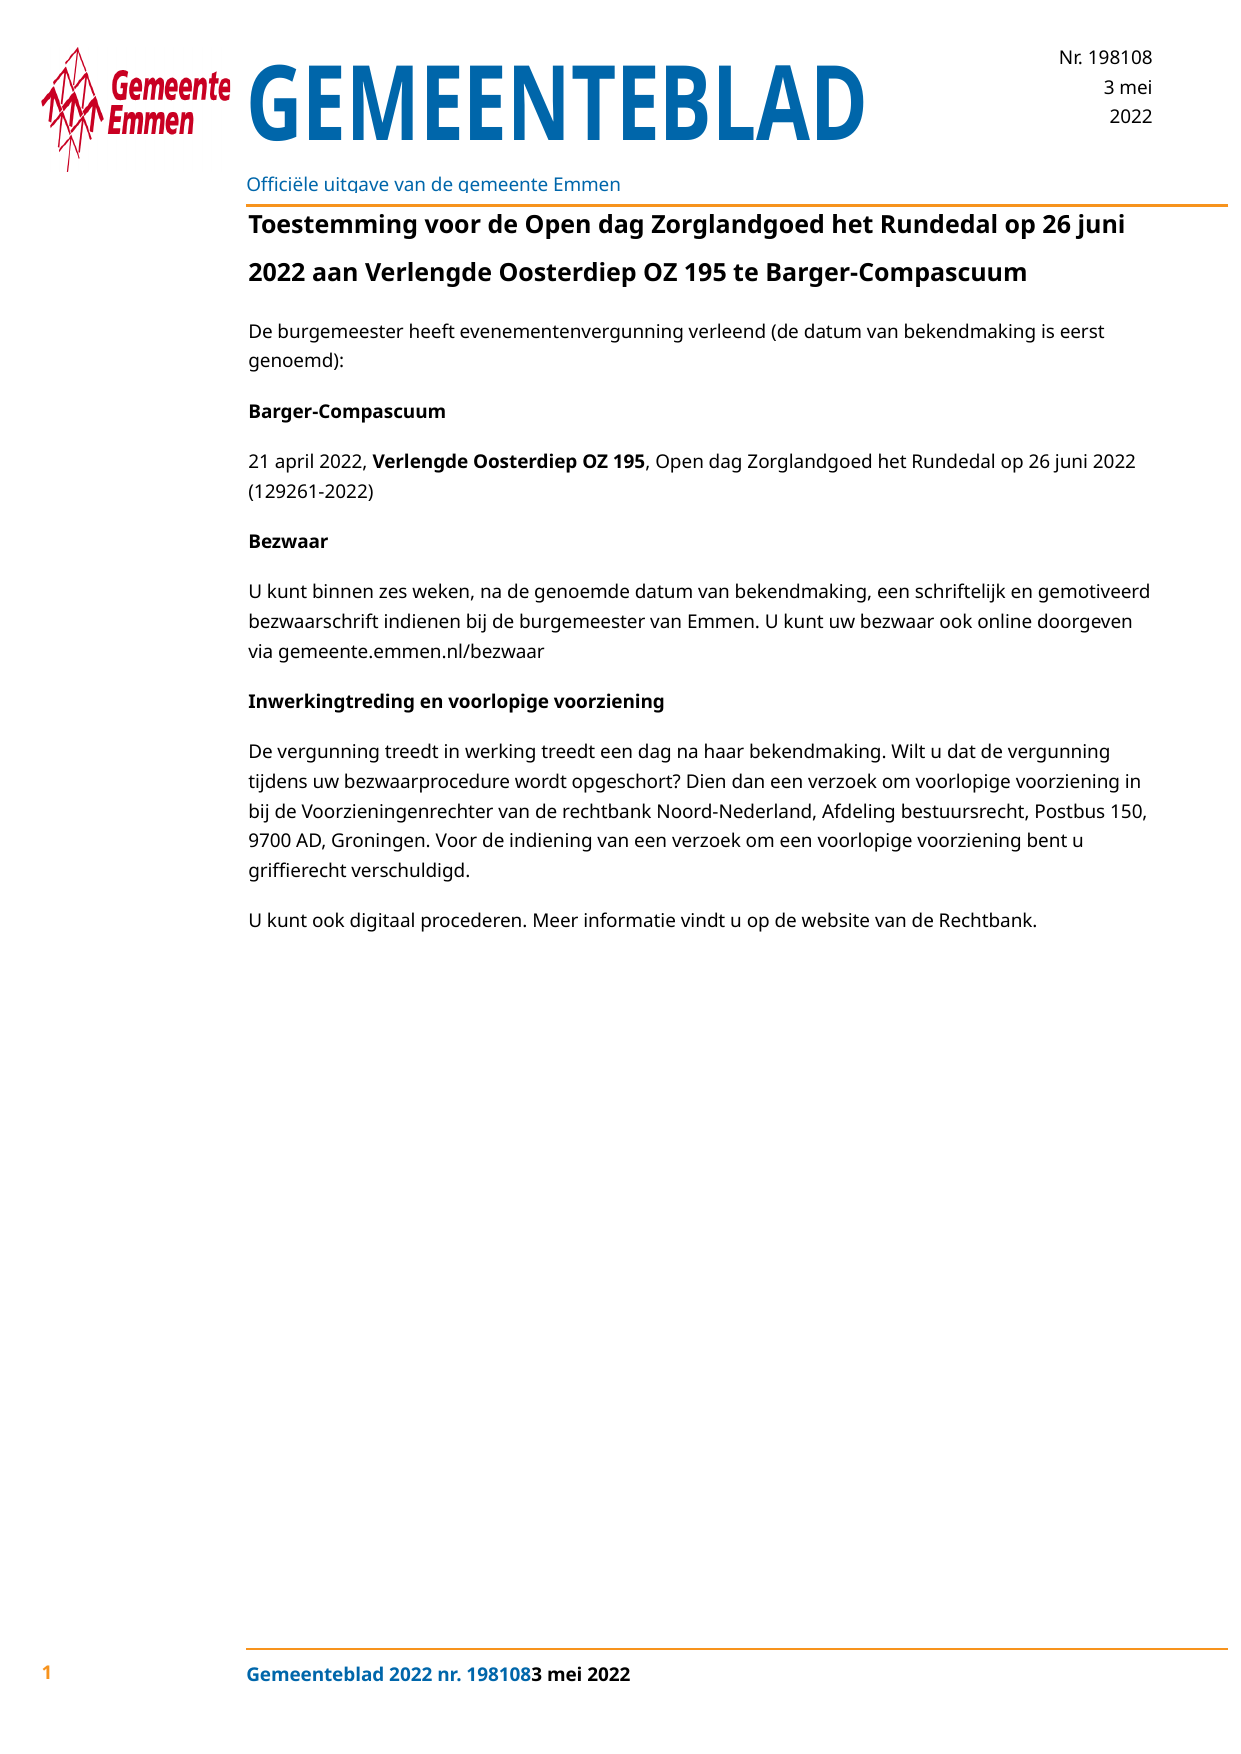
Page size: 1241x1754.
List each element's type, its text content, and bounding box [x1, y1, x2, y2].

text Barger-Compascuum [248, 398, 1152, 424]
text Inwerkingtreding en voorlopige voorziening [248, 688, 1152, 714]
picture [41, 47, 231, 172]
text De burgemeester heeft evenementenvergunning verleend (de datum van bekendmaking is eerst genoemd): [248, 318, 1152, 373]
text De vergunning treedt in werking treedt een dag na haar bekendmaking. Wilt u dat de vergunning tijdens uw bezwaarprocedure wordt opgeschort? Dien dan een verzoek om voorlopige voorziening in bij de Voorzieningenrechter van de rechtbank Noord-Nederland, Afdeling bestuursrecht, Postbus 150, 9700 AD, Groningen. Voor de indiening van een verzoek om een voorlopige voorziening bent u griffierecht verschuldigd. [248, 739, 1152, 883]
text Toestemming voor de Open dag Zorglandgoed het Rundedal op 26 juni 2022 aan Verlengde Oosterdiep OZ 195 te Barger-Compascuum [248, 207, 1152, 288]
text U kunt binnen zes weken, na de genoemde datum van bekendmaking, een schriftelijk en gemotiveerd bezwaarschrift indienen bij de burgemeester van Emmen. U kunt uw bezwaar ook online doorgeven via gemeente.emmen.nl/bezwaar [248, 579, 1152, 664]
text U kunt ook digitaal procederen. Meer informatie vindt u op de website van de Rechtbank. [248, 907, 1152, 933]
text Bezwaar [248, 528, 1152, 554]
text 21 april 2022, Verlengde Oosterdiep OZ 195, Open dag Zorglandgoed het Rundedal op 26 juni 2022 (129261-2022) [248, 448, 1152, 504]
